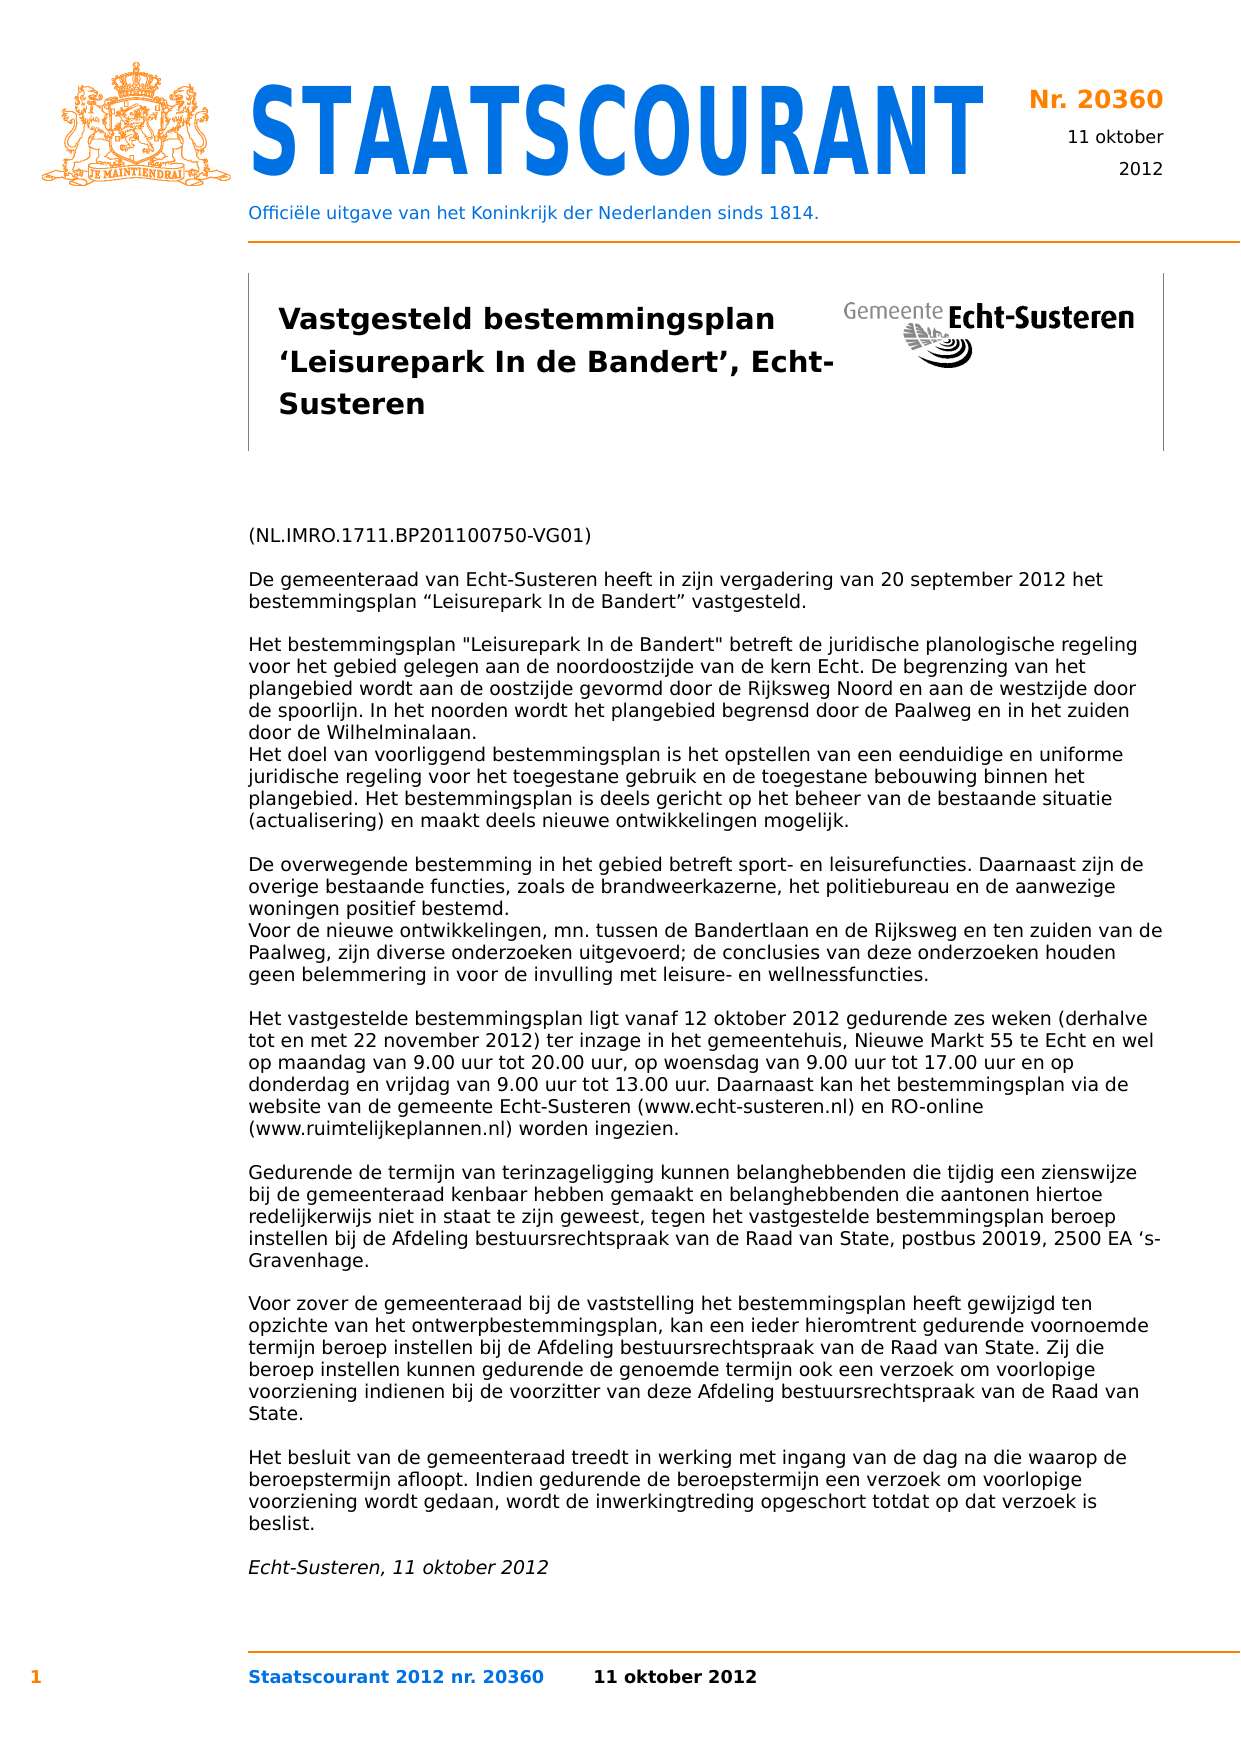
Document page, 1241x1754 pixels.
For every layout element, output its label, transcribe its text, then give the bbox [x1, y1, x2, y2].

text Voor zover de gemeenteraad bij de vaststelling het bestemmingsplan heeft gewijzigd ten opzichte van het ontwerpbestemmingsplan, kan een ieder hieromtrent gedurende voornoemde termijn beroep instellen bij de Afdeling bestuursrechtspraak van de Raad van State. Zij die beroep instellen kunnen gedurende de genoemde termijn ook een verzoek om voorlopige voorziening indienen bij de voorzitter van deze Afdeling bestuursrechtspraak van de Raad van State. [248, 1293, 1163, 1425]
text De gemeenteraad van Echt-Susteren heeft in zijn vergadering van 20 september 2012 het bestemmingsplan “Leisurepark In de Bandert” vastgesteld. [248, 568, 1163, 612]
text Gedurende de termijn van terinzageligging kunnen belanghebbenden die tijdig een zienswijze bij de gemeenteraad kenbaar hebben gemaakt en belanghebbenden die aantonen hiertoe redelijkerwijs niet in staat te zijn geweest, tegen het vastgestelde bestemmingsplan beroep instellen bij de Afdeling bestuursrechtspraak van de Raad van State, postbus 20019, 2500 EA ‘s-Gravenhage. [248, 1162, 1163, 1271]
table_cell 11 oktober [998, 121, 1240, 153]
text De overwegende bestemming in het gebied betreft sport- en leisurefuncties. Daarnaast zijn de overige bestaande functies, zoals de brandweerkazerne, het politiebureau en de aanwezige woningen positief bestemd. [248, 854, 1163, 920]
table_header STAATSCOURANT [248, 62, 998, 203]
table_cell 2012 [998, 153, 1240, 203]
subtitle Vastgesteld bestemmingsplan ‘Leisurepark In de Bandert’, Echt-Susteren [249, 273, 1163, 451]
text Het vastgestelde bestemmingsplan ligt vanaf 12 oktober 2012 gedurende zes weken (derhalve tot en met 22 november 2012) ter inzage in het gemeentehuis, Nieuwe Markt 55 te Echt en wel op maandag van 9.00 uur tot 20.00 uur, op woensdag van 9.00 uur tot 17.00 uur en op donderdag en vrijdag van 9.00 uur tot 13.00 uur. Daarnaast kan het bestemmingsplan via de website van de gemeente Echt-Susteren (www.echt-susteren.nl) en RO-online (www.ruimtelijkeplannen.nl) worden ingezien. [248, 1008, 1163, 1140]
table_header [25, 62, 248, 241]
text Echt-Susteren, 11 oktober 2012 [248, 1557, 1163, 1579]
picture [41, 62, 231, 186]
text Het bestemmingsplan "Leisurepark In de Bandert" betreft de juridische planologische regeling voor het gebied gelegen aan de noordoostzijde van de kern Echt. De begrenzing van het plangebied wordt aan de oostzijde gevormd door de Rijksweg Noord en aan de westzijde door de spoorlijn. In het noorden wordt het plangebied begrensd door de Paalweg en in het zuiden door de Wilhelminalaan. [248, 634, 1163, 744]
text (NL.IMRO.1711.BP201100750-VG01) [248, 525, 1163, 547]
picture [844, 302, 1134, 368]
table_cell Officiële uitgave van het Koninkrijk der Nederlanden sinds 1814. [248, 203, 1240, 241]
text Voor de nieuwe ontwikkelingen, mn. tussen de Bandertlaan en de Rijksweg en ten zuiden van de Paalweg, zijn diverse onderzoeken uitgevoerd; de conclusies van deze onderzoeken houden geen belemmering in voor de invulling met leisure- en wellnessfuncties. [248, 920, 1163, 986]
table_header Nr. 20360 [998, 62, 1240, 121]
text Het besluit van de gemeenteraad treedt in werking met ingang van de dag na die waarop de beroepstermijn afloopt. Indien gedurende de beroepstermijn een verzoek om voorlopige voorziening wordt gedaan, wordt de inwerkingtreding opgeschort totdat op dat verzoek is beslist. [248, 1447, 1163, 1535]
text Het doel van voorliggend bestemmingsplan is het opstellen van een eenduidige en uniforme juridische regeling voor het toegestane gebruik en de toegestane bebouwing binnen het plangebied. Het bestemmingsplan is deels gericht op het beheer van de bestaande situatie (actualisering) en maakt deels nieuwe ontwikkelingen mogelijk. [248, 744, 1163, 832]
